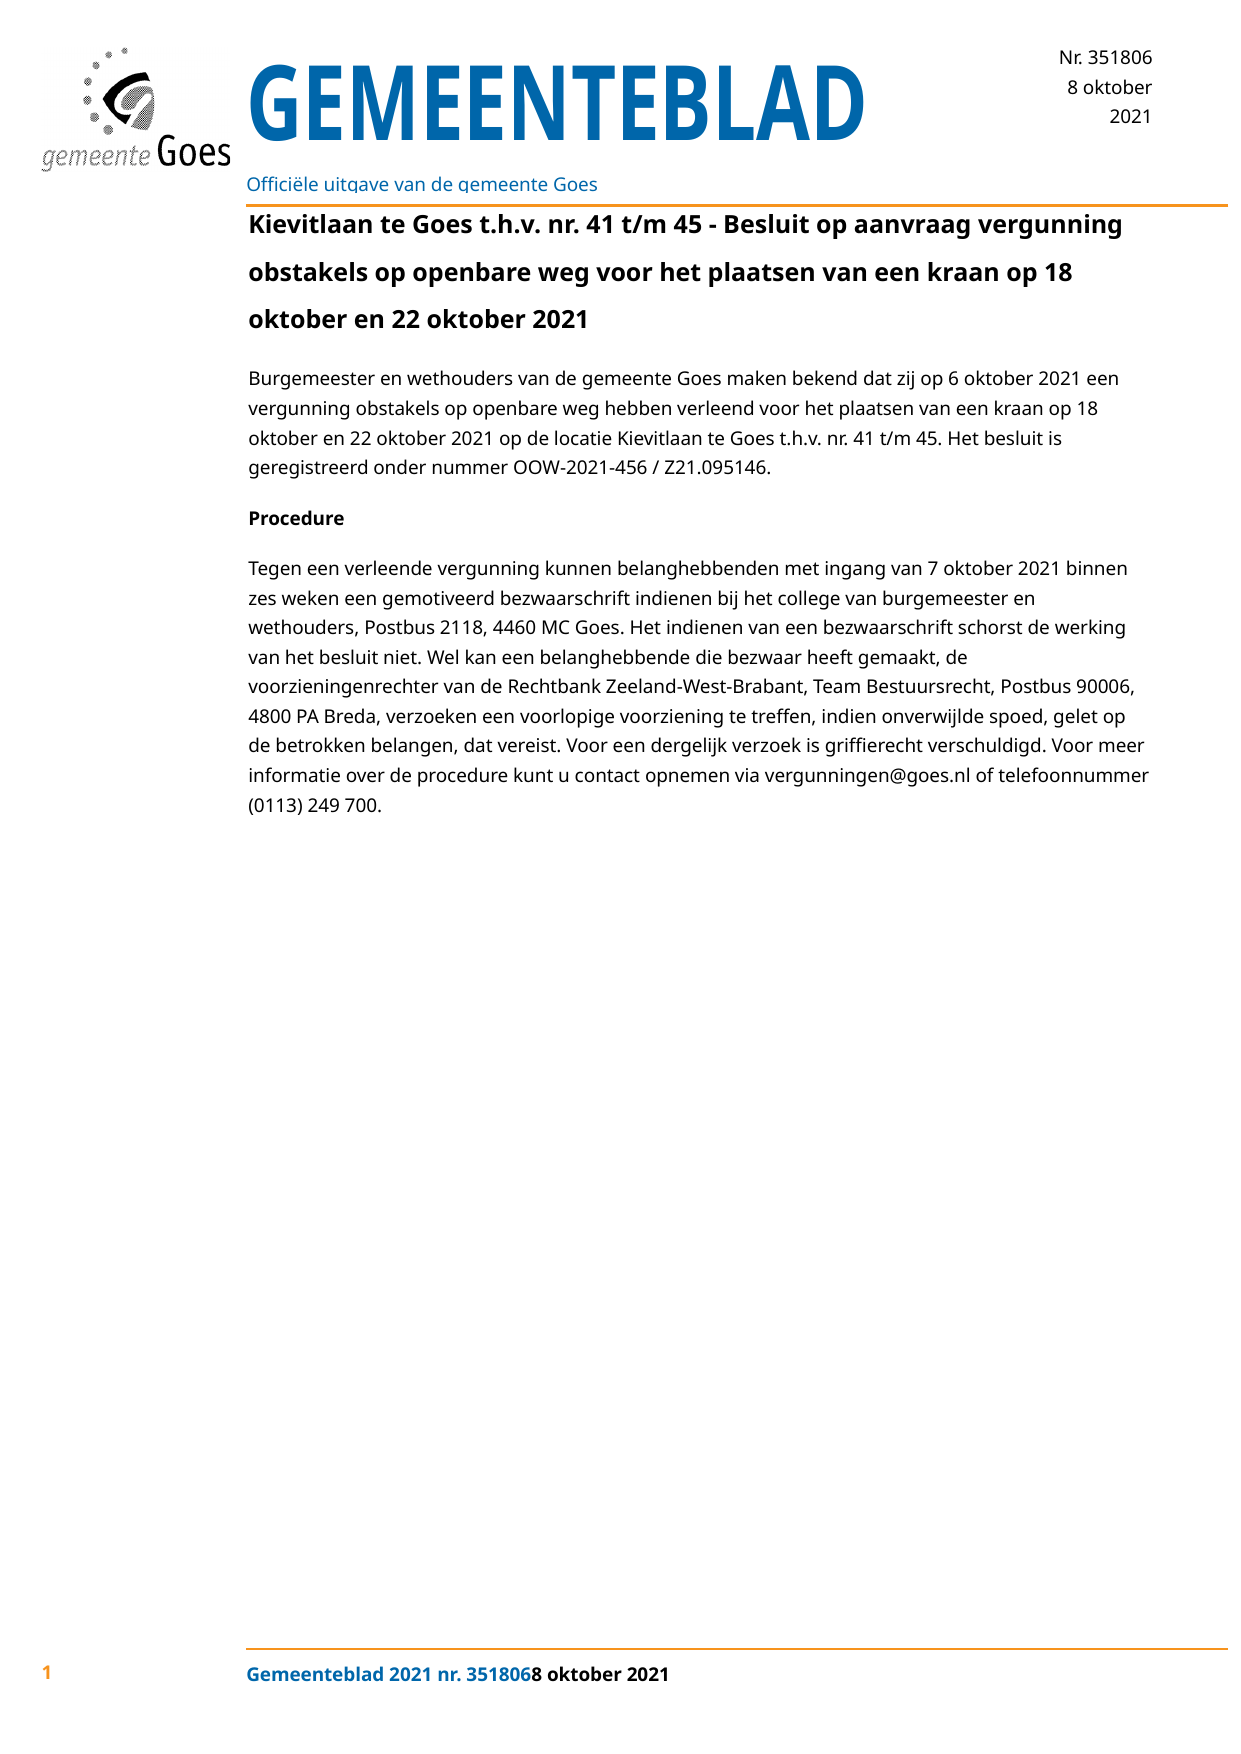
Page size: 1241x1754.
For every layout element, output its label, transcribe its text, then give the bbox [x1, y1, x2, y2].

text Procedure [248, 505, 1152, 530]
text Burgemeester en wethouders van de gemeente Goes maken bekend dat zij op 6 oktober 2021 een vergunning obstakels op openbare weg hebben verleend voor het plaatsen van een kraan op 18 oktober en 22 oktober 2021 op de locatie Kievitlaan te Goes t.h.v. nr. 41 t/m 45. Het besluit is geregistreerd onder nummer OOW-2021-456 / Z21.095146. [248, 366, 1152, 480]
text Tegen een verleende vergunning kunnen belanghebbenden met ingang van 7 oktober 2021 binnen zes weken een gemotiveerd bezwaarschrift indienen bij het college van burgemeester en wethouders, Postbus 2118, 4460 MC Goes. Het indienen van een bezwaarschrift schorst de werking van het besluit niet. Wel kan een belanghebbende die bezwaar heeft gemaakt, de voorzieningenrechter van de Rechtbank Zeeland-West-Brabant, Team Bestuursrecht, Postbus 90006, 4800 PA Breda, verzoeken een voorlopige voorziening te treffen, indien onverwijlde spoed, gelet op de betrokken belangen, dat vereist. Voor een dergelijk verzoek is griffierecht verschuldigd. Voor meer informatie over de procedure kunt u contact opnemen via vergunningen@goes.nl of telefoonnummer (0113) 249 700. [248, 555, 1152, 817]
picture [41, 47, 231, 172]
text Kievitlaan te Goes t.h.v. nr. 41 t/m 45 - Besluit op aanvraag vergunning obstakels op openbare weg voor het plaatsen van een kraan op 18 oktober en 22 oktober 2021 [248, 207, 1152, 336]
